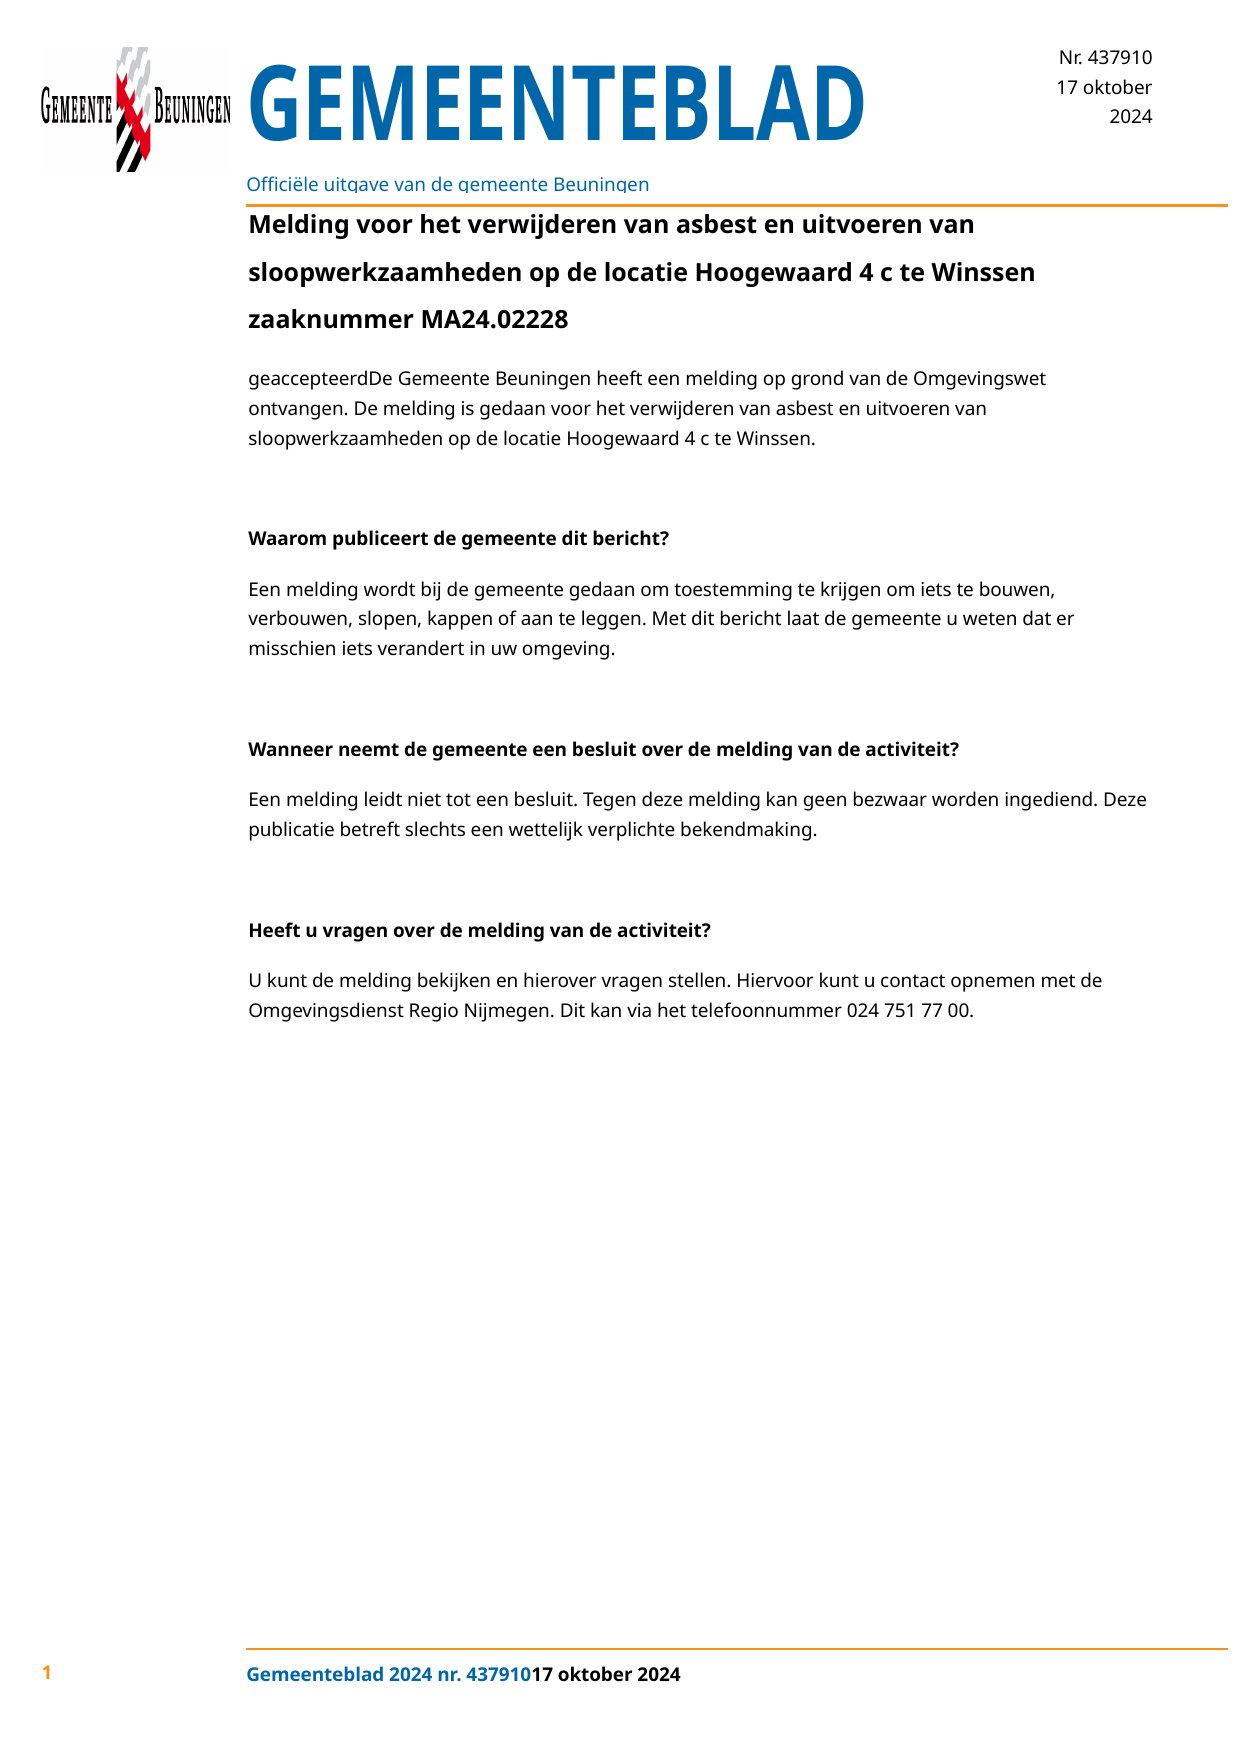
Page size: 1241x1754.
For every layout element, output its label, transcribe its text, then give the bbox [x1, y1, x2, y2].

text Wanneer neemt de gemeente een besluit over de melding van de activiteit? [248, 736, 1152, 762]
text Een melding leidt niet tot een besluit. Tegen deze melding kan geen bezwaar worden ingediend. Deze publicatie betreft slechts een wettelijk verplichte bekendmaking. [248, 786, 1152, 842]
text Waarom publiceert de gemeente dit bericht? [248, 526, 1152, 551]
text U kunt de melding bekijken en hierover vragen stellen. Hiervoor kunt u contact opnemen met de Omgevingsdienst Regio Nijmegen. Dit kan via het telefoonnummer 024 751 77 00. [248, 967, 1152, 1022]
text Heeft u vragen over de melding van de activiteit? [248, 917, 1152, 942]
picture [41, 47, 231, 172]
text Melding voor het verwijderen van asbest en uitvoeren van sloopwerkzaamheden op de locatie Hoogewaard 4 c te Winssen zaaknummer MA24.02228 [248, 207, 1152, 336]
text geaccepteerdDe Gemeente Beuningen heeft een melding op grond van de Omgevingswet ontvangen. De melding is gedaan voor het verwijderen van asbest en uitvoeren van sloopwerkzaamheden op de locatie Hoogewaard 4 c te Winssen. [248, 366, 1152, 450]
text Een melding wordt bij de gemeente gedaan om toestemming te krijgen om iets te bouwen, verbouwen, slopen, kappen of aan te leggen. Met dit bericht laat de gemeente u weten dat er misschien iets verandert in uw omgeving. [248, 576, 1152, 661]
